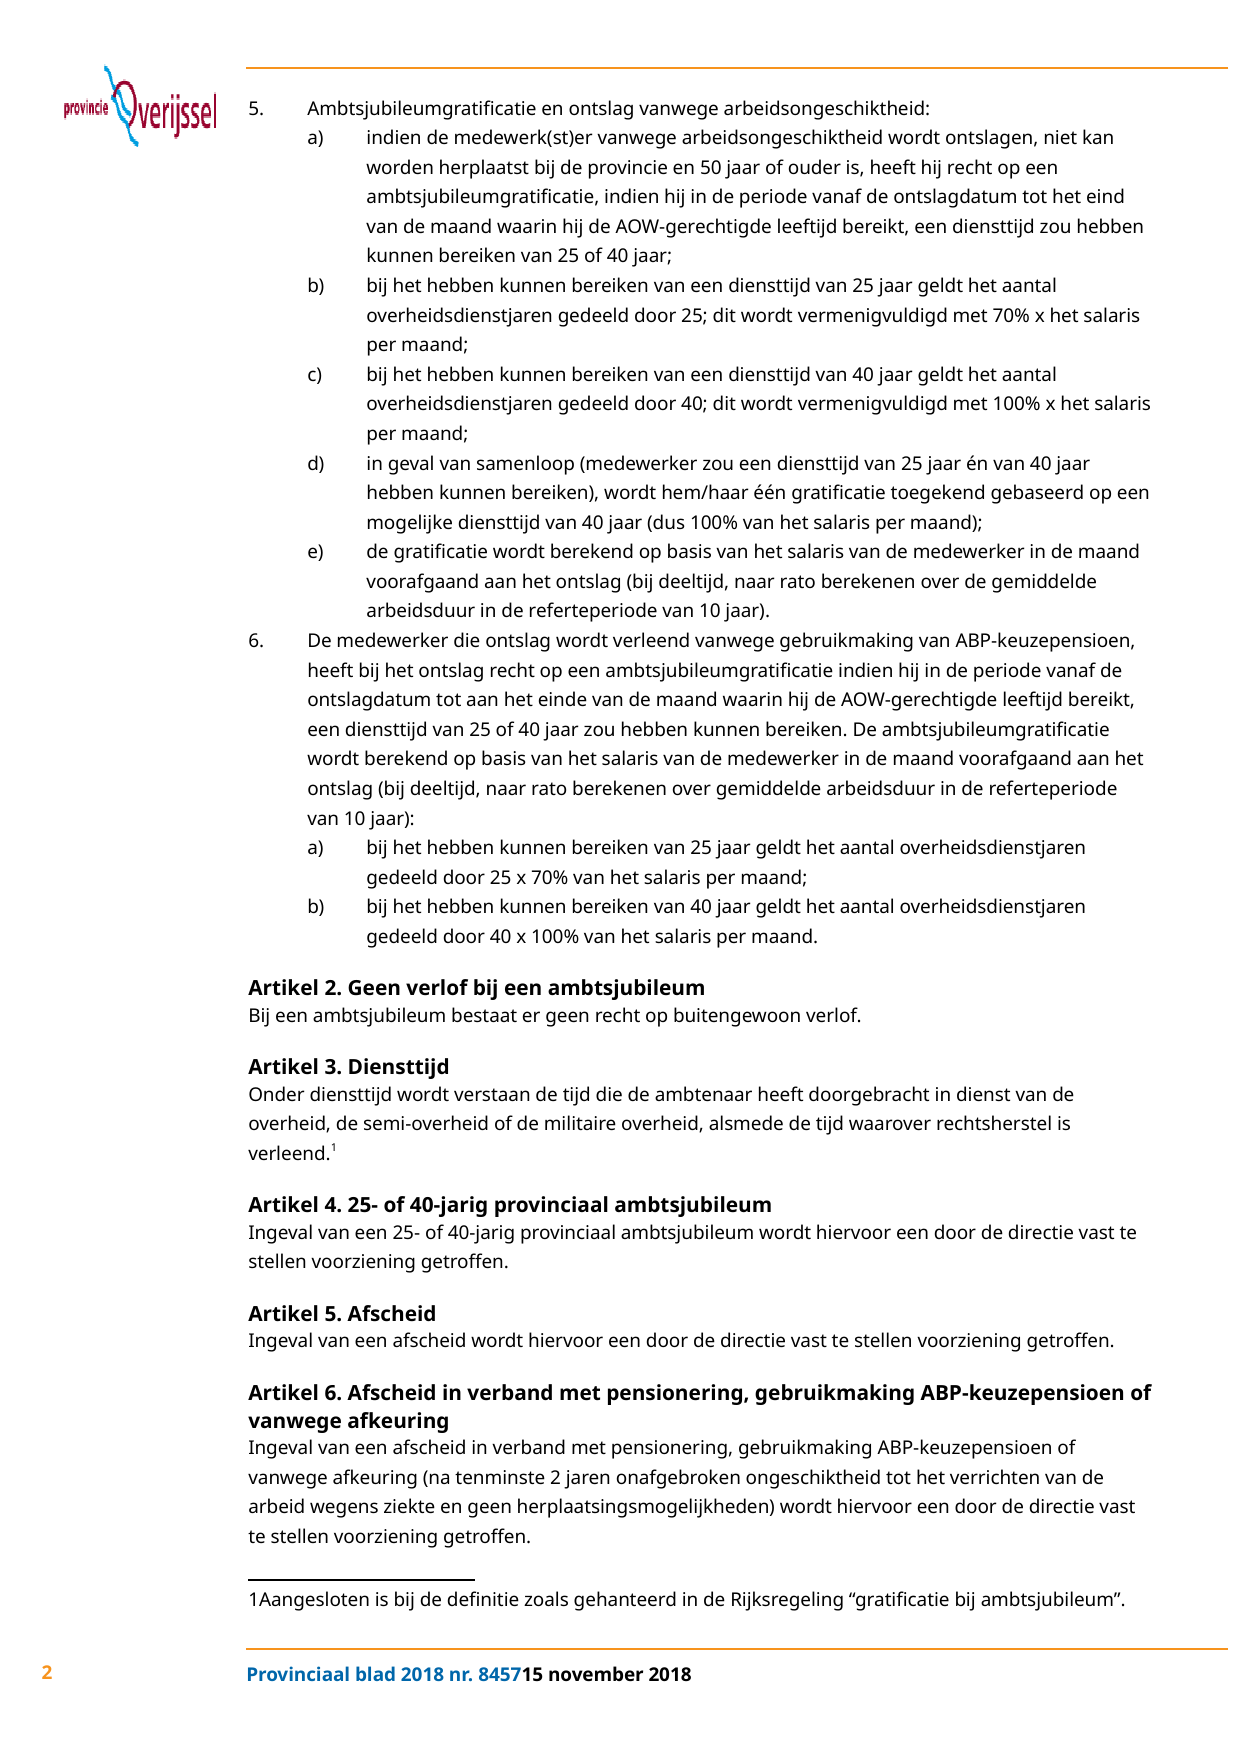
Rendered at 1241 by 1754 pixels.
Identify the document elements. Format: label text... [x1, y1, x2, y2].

text Ingeval van een afscheid wordt hiervoor een door de directie vast te stellen voorziening getroffen. [248, 1327, 1152, 1353]
text Onder diensttijd wordt verstaan de tijd die de ambtenaar heeft doorgebracht in dienst van de overheid, de semi-overheid of de militaire overheid, alsmede de tijd waarover rechtsherstel is verleend. [248, 1081, 1152, 1166]
list bij het hebben kunnen bereiken van een diensttijd van 40 jaar geldt het aantal overheidsdienstjaren gedeeld door 40; dit wordt vermenigvuldigd met 100% x het salaris per maand; [307, 361, 1152, 446]
list indien de medewerk(st)er vanwege arbeidsongeschiktheid wordt ontslagen, niet kan worden herplaatst bij de provincie en 50 jaar of ouder is, heeft hij recht op een ambtsjubileumgratificatie, indien hij in de periode vanaf de ontslagdatum tot het eind van de maand waarin hij de AOW-gerechtigde leeftijd bereikt, een diensttijd zou hebben kunnen bereiken van 25 of 40 jaar; [307, 124, 1152, 268]
list bij het hebben kunnen bereiken van 40 jaar geldt het aantal overheidsdienstjaren gedeeld door 40 x 100% van het salaris per maand. [307, 893, 1152, 949]
list bij het hebben kunnen bereiken van 25 jaar geldt het aantal overheidsdienstjaren gedeeld door 25 x 70% van het salaris per maand; [307, 834, 1152, 890]
picture [41, 47, 231, 172]
text Artikel 3. Diensttijd [248, 1052, 1152, 1081]
text Artikel 2. Geen verlof bij een ambtsjubileum [248, 973, 1152, 1002]
list in geval van samenloop (medewerker zou een diensttijd van 25 jaar én van 40 jaar hebben kunnen bereiken), wordt hem/haar één gratificatie toegekend gebaseerd op een mogelijke diensttijd van 40 jaar (dus 100% van het salaris per maand); [307, 450, 1152, 535]
list de gratificatie wordt berekend op basis van het salaris van de medewerker in de maand voorafgaand aan het ontslag (bij deeltijd, naar rato berekenen over de gemiddelde arbeidsduur in de referteperiode van 10 jaar). [307, 538, 1152, 623]
list bij het hebben kunnen bereiken van een diensttijd van 25 jaar geldt het aantal overheidsdienstjaren gedeeld door 25; dit wordt vermenigvuldigd met 70% x het salaris per maand; [307, 272, 1152, 357]
text Artikel 4. 25- of 40-jarig provinciaal ambtsjubileum [248, 1190, 1152, 1219]
text Artikel 5. Afscheid [248, 1299, 1152, 1327]
text Bij een ambtsjubileum bestaat er geen recht op buitengewoon verlof. [248, 1002, 1152, 1028]
text Artikel 6. Afscheid in verband met pensionering, gebruikmaking ABP-keuzepensioen of vanwege afkeuring [248, 1378, 1152, 1434]
text Ingeval van een 25- of 40-jarig provinciaal ambtsjubileum wordt hiervoor een door de directie vast te stellen voorziening getroffen. [248, 1219, 1152, 1274]
list De medewerker die ontslag wordt verleend vanwege gebruikmaking van ABP-keuzepensioen, heeft bij het ontslag recht op een ambtsjubileumgratificatie indien hij in de periode vanaf de ontslagdatum tot aan het einde van de maand waarin hij de AOW-gerechtigde leeftijd bereikt, een diensttijd van 25 of 40 jaar zou hebben kunnen bereiken. De ambtsjubileumgratificatie wordt berekend op basis van het salaris van de medewerker in de maand voorafgaand aan het ontslag (bij deeltijd, naar rato berekenen over gemiddelde arbeidsduur in de referteperiode van 10 jaar): [248, 627, 1152, 831]
text Ingeval van een afscheid in verband met pensionering, gebruikmaking ABP-keuzepensioen of vanwege afkeuring (na tenminste 2 jaren onafgebroken ongeschiktheid tot het verrichten van de arbeid wegens ziekte en geen herplaatsingsmogelijkheden) wordt hiervoor een door de directie vast te stellen voorziening getroffen. [248, 1434, 1152, 1549]
text Aangesloten is bij de definitie zoals gehanteerd in de Rijksregeling “gratificatie bij ambtsjubileum”. [248, 1586, 1152, 1612]
list Ambtsjubileumgratificatie en ontslag vanwege arbeidsongeschiktheid: [248, 95, 1152, 121]
